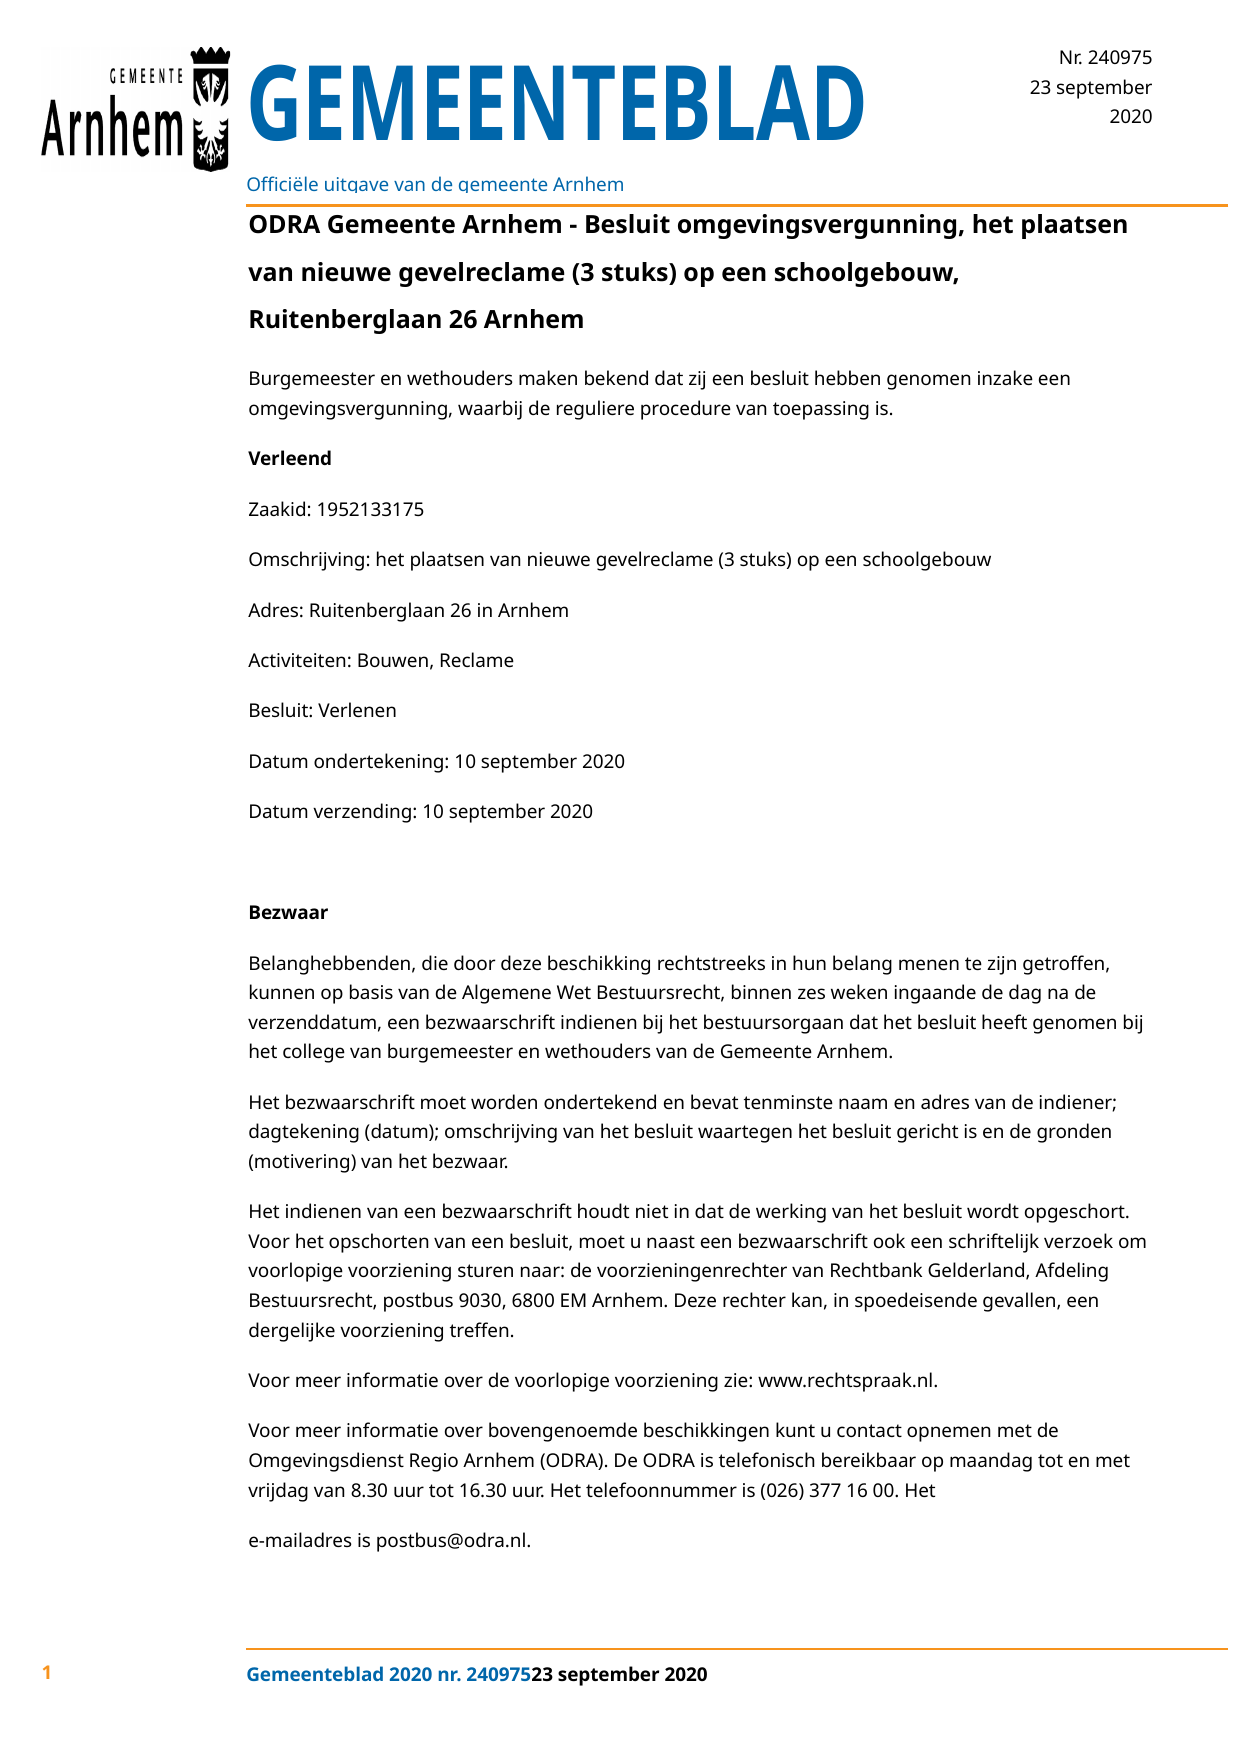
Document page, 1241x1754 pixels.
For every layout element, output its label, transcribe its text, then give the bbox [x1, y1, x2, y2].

text ODRA Gemeente Arnhem - Besluit omgevingsvergunning, het plaatsen van nieuwe gevelreclame (3 stuks) op een schoolgebouw, Ruitenberglaan 26 Arnhem [248, 207, 1152, 336]
text Zaakid: 1952133175 [248, 496, 1152, 522]
text Het bezwaarschrift moet worden ondertekend en bevat tenminste naam en adres van de indiener; dagtekening (datum); omschrijving van het besluit waartegen het besluit gericht is en de gronden (motivering) van het bezwaar. [248, 1089, 1152, 1174]
text Adres: Ruitenberglaan 26 in Arnhem [248, 597, 1152, 622]
text Verleend [248, 446, 1152, 471]
text Voor meer informatie over bovengenoemde beschikkingen kunt u contact opnemen met de Omgevingsdienst Regio Arnhem (ODRA). De ODRA is telefonisch bereikbaar op maandag tot en met vrijdag van 8.30 uur tot 16.30 uur. Het telefoonnummer is (026) 377 16 00. Het [248, 1418, 1152, 1502]
text Bezwaar [248, 899, 1152, 925]
text Datum verzending: 10 september 2020 [248, 798, 1152, 824]
text e-mailadres is postbus@odra.nl. [248, 1527, 1152, 1553]
text Activiteiten: Bouwen, Reclame [248, 647, 1152, 673]
text Voor meer informatie over de voorlopige voorziening zie: www.rechtspraak.nl. [248, 1367, 1152, 1393]
picture [41, 47, 231, 172]
text Omschrijving: het plaatsen van nieuwe gevelreclame (3 stuks) op een schoolgebouw [248, 546, 1152, 572]
text Belanghebbenden, die door deze beschikking rechtstreeks in hun belang menen te zijn getroffen, kunnen op basis van de Algemene Wet Bestuursrecht, binnen zes weken ingaande de dag na de verzenddatum, een bezwaarschrift indienen bij het bestuursorgaan dat het besluit heeft genomen bij het college van burgemeester en wethouders van de Gemeente Arnhem. [248, 950, 1152, 1064]
text Het indienen van een bezwaarschrift houdt niet in dat de werking van het besluit wordt opgeschort. Voor het opschorten van een besluit, moet u naast een bezwaarschrift ook een schriftelijk verzoek om voorlopige voorziening sturen naar: de voorzieningenrechter van Rechtbank Gelderland, Afdeling Bestuursrecht, postbus 9030, 6800 EM Arnhem. Deze rechter kan, in spoedeisende gevallen, een dergelijke voorziening treffen. [248, 1198, 1152, 1342]
text Besluit: Verlenen [248, 698, 1152, 723]
text Datum ondertekening: 10 september 2020 [248, 748, 1152, 774]
text Burgemeester en wethouders maken bekend dat zij een besluit hebben genomen inzake een omgevingsvergunning, waarbij de reguliere procedure van toepassing is. [248, 366, 1152, 421]
